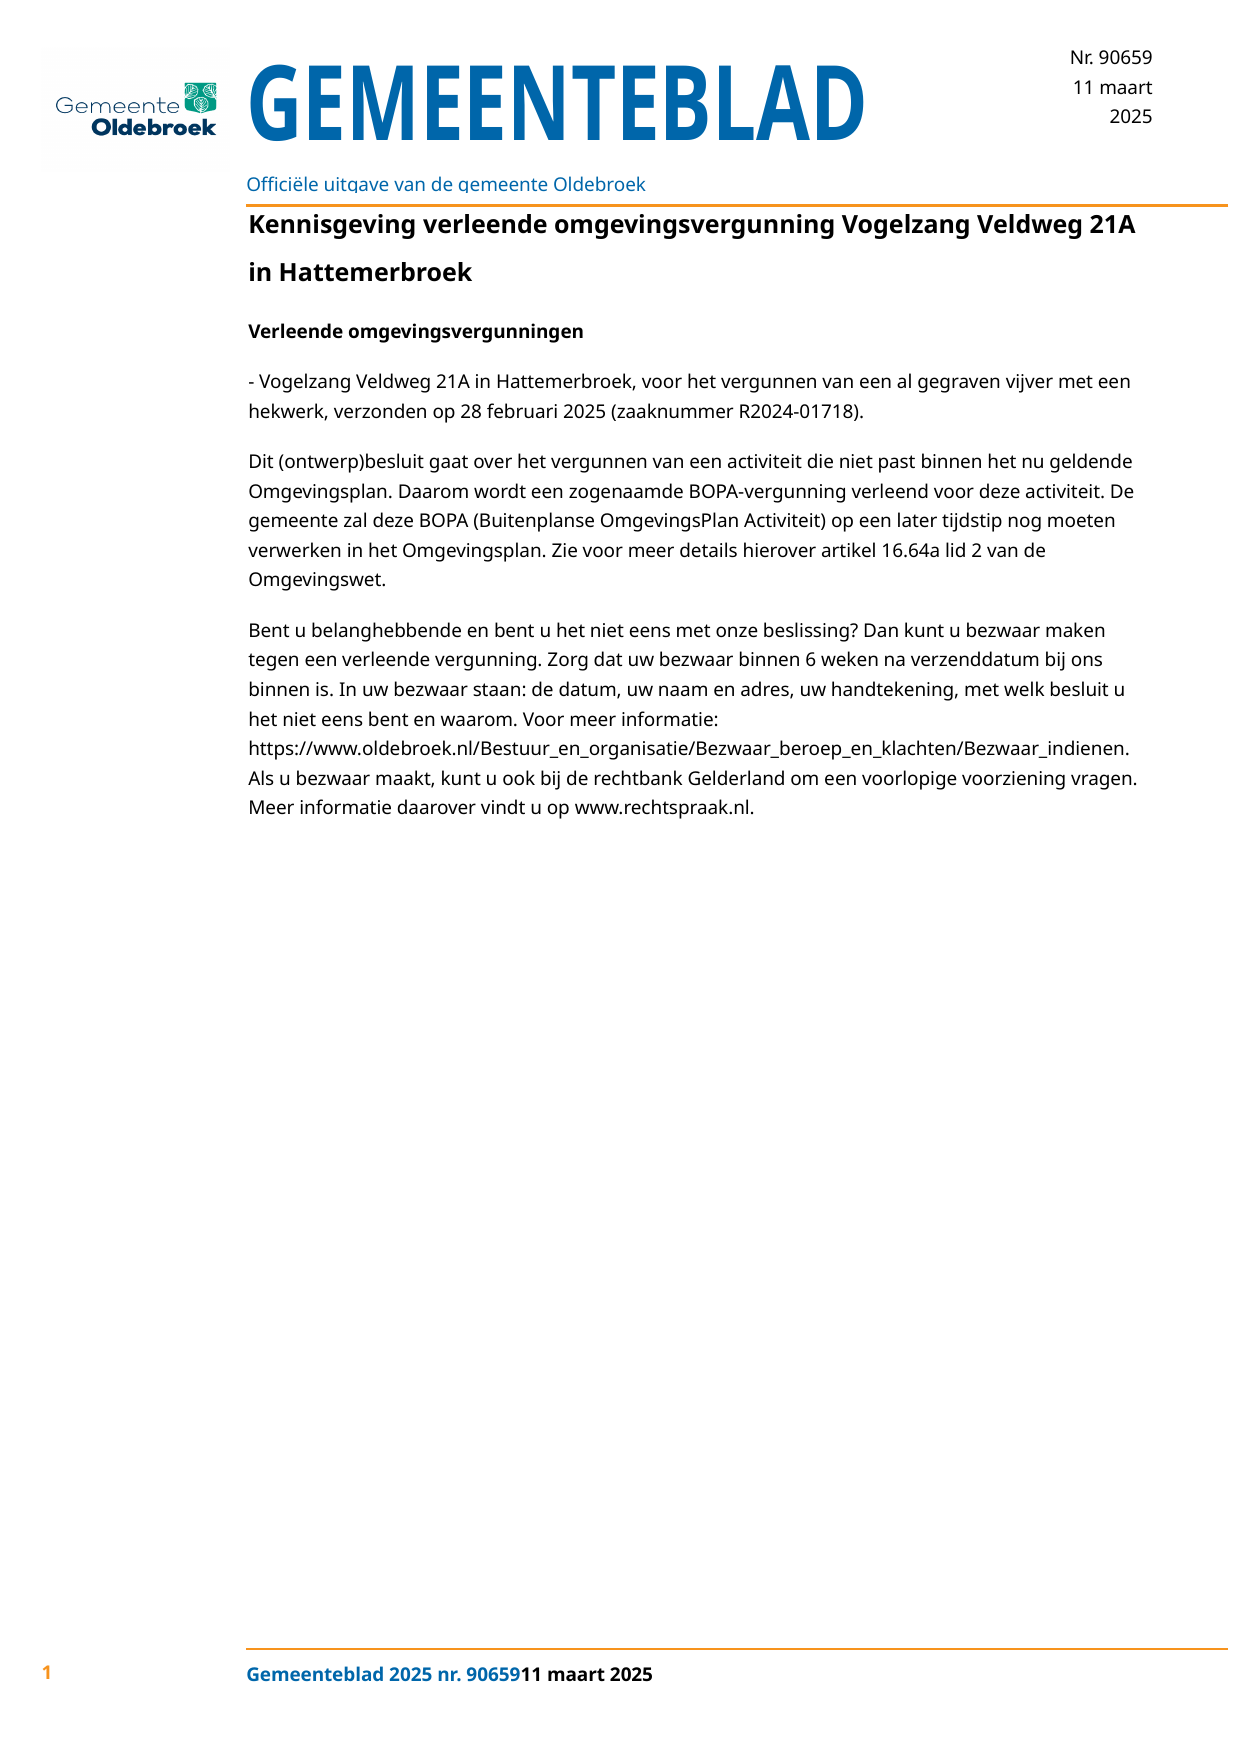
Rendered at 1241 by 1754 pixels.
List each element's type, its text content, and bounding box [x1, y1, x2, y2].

text - Vogelzang Veldweg 21A in Hattemerbroek, voor het vergunnen van een al gegraven vijver met een hekwerk, verzonden op 28 februari 2025 (zaaknummer R2024-01718). [248, 368, 1152, 424]
picture [41, 47, 231, 172]
text Verleende omgevingsvergunningen [248, 318, 1152, 344]
text Bent u belanghebbende en bent u het niet eens met onze beslissing? Dan kunt u bezwaar maken tegen een verleende vergunning. Zorg dat uw bezwaar binnen 6 weken na verzenddatum bij ons binnen is. In uw bezwaar staan: de datum, uw naam en adres, uw handtekening, met welk besluit u het niet eens bent en waarom. Voor meer informatie: https://www.oldebroek.nl/Bestuur_en_organisatie/Bezwaar_beroep_en_klachten/Bezwaar_indienen. Als u bezwaar maakt, kunt u ook bij de rechtbank Gelderland om een voorlopige voorziening vragen. Meer informatie daarover vindt u op www.rechtspraak.nl. [248, 617, 1152, 820]
text Dit (ontwerp)besluit gaat over het vergunnen van een activiteit die niet past binnen het nu geldende Omgevingsplan. Daarom wordt een zogenaamde BOPA-vergunning verleend voor deze activiteit. De gemeente zal deze BOPA (Buitenplanse OmgevingsPlan Activiteit) op een later tijdstip nog moeten verwerken in het Omgevingsplan. Zie voor meer details hierover artikel 16.64a lid 2 van de Omgevingswet. [248, 448, 1152, 592]
text Kennisgeving verleende omgevingsvergunning Vogelzang Veldweg 21A in Hattemerbroek [248, 207, 1152, 288]
